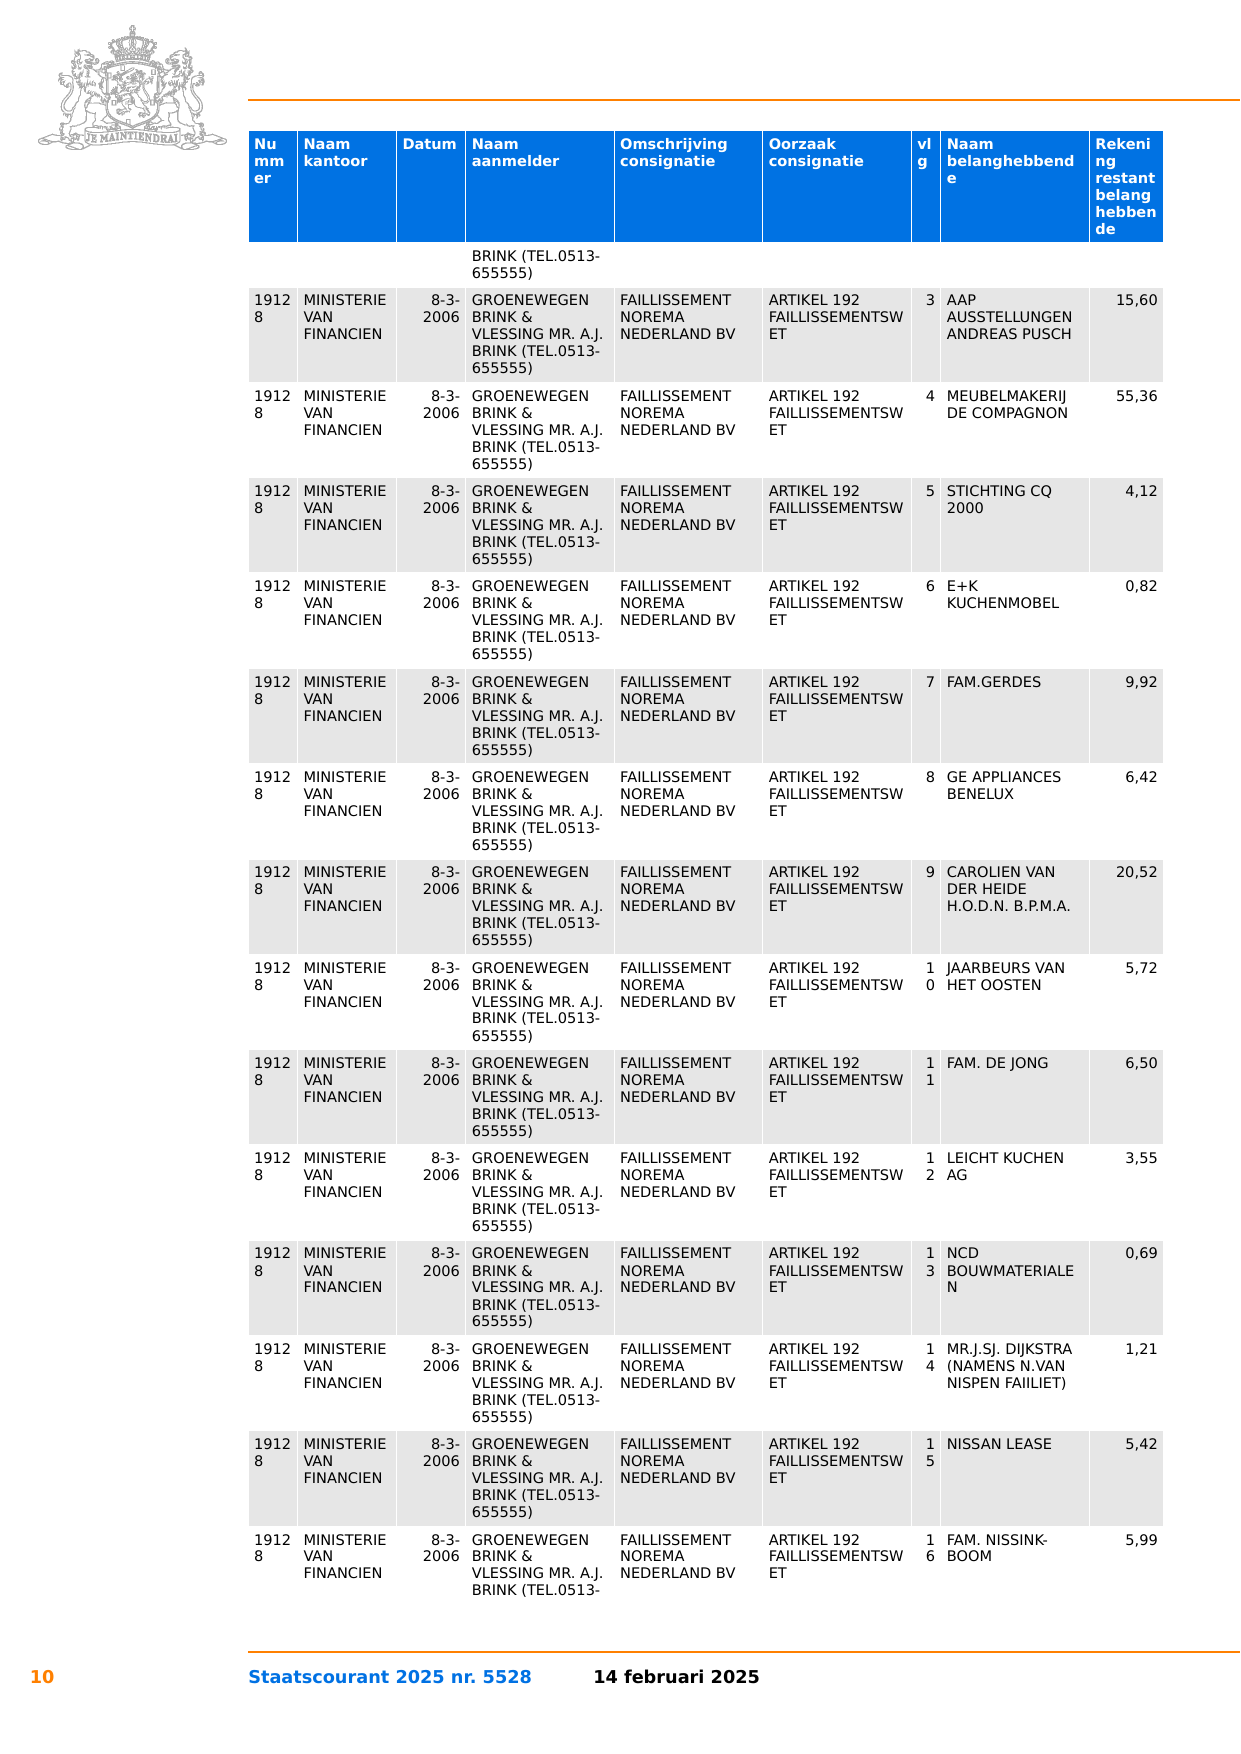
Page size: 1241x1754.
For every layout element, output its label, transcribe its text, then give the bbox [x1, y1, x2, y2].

table_cell BRINK (TEL.0513-655555) [466, 243, 614, 287]
table_cell 14 [912, 1336, 940, 1430]
table_header Omschrijving consignatie [615, 131, 762, 242]
table_cell 19128 [249, 955, 297, 1049]
table_cell FAM. DE JONG [941, 1050, 1089, 1144]
table_cell 8-3-2006 [397, 955, 465, 1049]
table_cell 16 [912, 1527, 940, 1604]
table_cell 8-3-2006 [397, 860, 465, 954]
table_cell GROENEWEGEN BRINK & VLESSING MR. A.J. BRINK (TEL.0513-655555) [466, 478, 614, 572]
table_cell 8-3-2006 [397, 1241, 465, 1335]
table_cell ARTIKEL 192 FAILLISSEMENTSWET [763, 764, 911, 858]
table_cell ARTIKEL 192 FAILLISSEMENTSWET [763, 1145, 911, 1240]
table_cell LEICHT KUCHEN AG [941, 1145, 1089, 1240]
table_cell 8-3-2006 [397, 288, 465, 382]
table_cell MINISTERIE VAN FINANCIEN [298, 955, 396, 1049]
table_cell 19128 [249, 1431, 297, 1526]
table_cell MINISTERIE VAN FINANCIEN [298, 288, 396, 382]
table_cell 8-3-2006 [397, 1050, 465, 1144]
table_cell 19128 [249, 764, 297, 858]
table_cell 20,52 [1090, 860, 1163, 954]
table_cell GROENEWEGEN BRINK & VLESSING MR. A.J. BRINK (TEL.0513-655555) [466, 1050, 614, 1144]
table_cell NISSAN LEASE [941, 1431, 1089, 1526]
table_cell ARTIKEL 192 FAILLISSEMENTSWET [763, 860, 911, 954]
table_cell 9,92 [1090, 669, 1163, 763]
table_cell ARTIKEL 192 FAILLISSEMENTSWET [763, 1431, 911, 1526]
table_cell FAILLISSEMENT NOREMA NEDERLAND BV [615, 1145, 762, 1240]
table_cell [1090, 243, 1163, 287]
table_cell FAILLISSEMENT NOREMA NEDERLAND BV [615, 1241, 762, 1335]
table_cell ARTIKEL 192 FAILLISSEMENTSWET [763, 288, 911, 382]
table_header Naam belanghebbende [941, 131, 1089, 242]
table_cell FAILLISSEMENT NOREMA NEDERLAND BV [615, 288, 762, 382]
table_cell GROENEWEGEN BRINK & VLESSING MR. A.J. BRINK (TEL.0513-655555) [466, 1145, 614, 1240]
table_cell 8-3-2006 [397, 383, 465, 477]
table_cell [912, 243, 940, 287]
table_cell MEUBELMAKERIJ DE COMPAGNON [941, 383, 1089, 477]
table_cell GROENEWEGEN BRINK & VLESSING MR. A.J. BRINK (TEL.0513-655555) [466, 1336, 614, 1430]
table_cell FAILLISSEMENT NOREMA NEDERLAND BV [615, 1336, 762, 1430]
table_cell 5,42 [1090, 1431, 1163, 1526]
table_cell 0,82 [1090, 574, 1163, 668]
table_cell GROENEWEGEN BRINK & VLESSING MR. A.J. BRINK (TEL.0513-655555) [466, 955, 614, 1049]
table_cell MR.J.SJ. DIJKSTRA (NAMENS N.VAN NISPEN FAIILIET) [941, 1336, 1089, 1430]
table_cell ARTIKEL 192 FAILLISSEMENTSWET [763, 1050, 911, 1144]
table_cell 19128 [249, 1527, 297, 1604]
table_cell 19128 [249, 574, 297, 668]
table_cell 19128 [249, 478, 297, 572]
table_cell FAM.GERDES [941, 669, 1089, 763]
table_cell 4 [912, 383, 940, 477]
table_cell 6,42 [1090, 764, 1163, 858]
table_cell [941, 243, 1089, 287]
table_cell 19128 [249, 288, 297, 382]
table_cell 5 [912, 478, 940, 572]
table_header Datum [397, 131, 465, 242]
table_cell GROENEWEGEN BRINK & VLESSING MR. A.J. BRINK (TEL.0513-655555) [466, 383, 614, 477]
table_cell 19128 [249, 669, 297, 763]
table_cell 1,21 [1090, 1336, 1163, 1430]
table_header Nummer [249, 131, 297, 242]
table_cell 8-3-2006 [397, 478, 465, 572]
table_cell 19128 [249, 1050, 297, 1144]
table_cell ARTIKEL 192 FAILLISSEMENTSWET [763, 669, 911, 763]
table_cell ARTIKEL 192 FAILLISSEMENTSWET [763, 1527, 911, 1604]
table_cell 8-3-2006 [397, 1336, 465, 1430]
table_cell 19128 [249, 1145, 297, 1240]
table_header Rekening restant belanghebbende [1090, 131, 1163, 242]
table_cell FAILLISSEMENT NOREMA NEDERLAND BV [615, 1431, 762, 1526]
table_cell [615, 243, 762, 287]
picture [38, 25, 227, 150]
table_cell 3 [912, 288, 940, 382]
table_cell ARTIKEL 192 FAILLISSEMENTSWET [763, 383, 911, 477]
table_cell GROENEWEGEN BRINK & VLESSING MR. A.J. BRINK (TEL.0513-655555) [466, 669, 614, 763]
table_cell MINISTERIE VAN FINANCIEN [298, 764, 396, 858]
table_cell ARTIKEL 192 FAILLISSEMENTSWET [763, 478, 911, 572]
table_cell E+K KUCHENMOBEL [941, 574, 1089, 668]
table_cell 13 [912, 1241, 940, 1335]
table_cell 8 [912, 764, 940, 858]
table_cell 8-3-2006 [397, 669, 465, 763]
table_cell GROENEWEGEN BRINK & VLESSING MR. A.J. BRINK (TEL.0513- [466, 1527, 614, 1604]
table_cell MINISTERIE VAN FINANCIEN [298, 1336, 396, 1430]
table_cell ARTIKEL 192 FAILLISSEMENTSWET [763, 1241, 911, 1335]
table_cell MINISTERIE VAN FINANCIEN [298, 383, 396, 477]
table_header Naam kantoor [298, 131, 396, 242]
table_header Naam aanmelder [466, 131, 614, 242]
table_cell GROENEWEGEN BRINK & VLESSING MR. A.J. BRINK (TEL.0513-655555) [466, 860, 614, 954]
table_cell 11 [912, 1050, 940, 1144]
table_cell MINISTERIE VAN FINANCIEN [298, 1527, 396, 1604]
table_cell FAILLISSEMENT NOREMA NEDERLAND BV [615, 1050, 762, 1144]
table_cell FAILLISSEMENT NOREMA NEDERLAND BV [615, 955, 762, 1049]
table_header vlg [912, 131, 940, 242]
table_cell FAILLISSEMENT NOREMA NEDERLAND BV [615, 1527, 762, 1604]
table_cell 8-3-2006 [397, 574, 465, 668]
table_cell ARTIKEL 192 FAILLISSEMENTSWET [763, 574, 911, 668]
table_cell GROENEWEGEN BRINK & VLESSING MR. A.J. BRINK (TEL.0513-655555) [466, 1241, 614, 1335]
table_cell ARTIKEL 192 FAILLISSEMENTSWET [763, 955, 911, 1049]
table_cell 3,55 [1090, 1145, 1163, 1240]
table_cell 12 [912, 1145, 940, 1240]
table_cell FAILLISSEMENT NOREMA NEDERLAND BV [615, 574, 762, 668]
table_cell MINISTERIE VAN FINANCIEN [298, 1241, 396, 1335]
table_cell MINISTERIE VAN FINANCIEN [298, 574, 396, 668]
table_cell FAILLISSEMENT NOREMA NEDERLAND BV [615, 764, 762, 858]
table_cell 8-3-2006 [397, 1145, 465, 1240]
table_cell 15 [912, 1431, 940, 1526]
table_cell FAM. NISSINK-BOOM [941, 1527, 1089, 1604]
table_cell 8-3-2006 [397, 1431, 465, 1526]
table_cell GROENEWEGEN BRINK & VLESSING MR. A.J. BRINK (TEL.0513-655555) [466, 1431, 614, 1526]
table_cell 4,12 [1090, 478, 1163, 572]
table_cell GROENEWEGEN BRINK & VLESSING MR. A.J. BRINK (TEL.0513-655555) [466, 288, 614, 382]
table_cell CAROLIEN VAN DER HEIDE H.O.D.N. B.P.M.A. [941, 860, 1089, 954]
table_cell 0,69 [1090, 1241, 1163, 1335]
table_cell 15,60 [1090, 288, 1163, 382]
table_cell [249, 243, 297, 287]
table_cell MINISTERIE VAN FINANCIEN [298, 669, 396, 763]
table_cell 10 [912, 955, 940, 1049]
table_cell JAARBEURS VAN HET OOSTEN [941, 955, 1089, 1049]
table_cell 19128 [249, 1241, 297, 1335]
table_cell [298, 243, 396, 287]
table_cell 19128 [249, 383, 297, 477]
table_cell AAP AUSSTELLUNGEN ANDREAS PUSCH [941, 288, 1089, 382]
table_cell 9 [912, 860, 940, 954]
table_cell [397, 243, 465, 287]
table_cell FAILLISSEMENT NOREMA NEDERLAND BV [615, 669, 762, 763]
table_cell 19128 [249, 1336, 297, 1430]
table_cell MINISTERIE VAN FINANCIEN [298, 1431, 396, 1526]
table_cell ARTIKEL 192 FAILLISSEMENTSWET [763, 1336, 911, 1430]
table_cell FAILLISSEMENT NOREMA NEDERLAND BV [615, 860, 762, 954]
table_cell 6 [912, 574, 940, 668]
table_cell GROENEWEGEN BRINK & VLESSING MR. A.J. BRINK (TEL.0513-655555) [466, 764, 614, 858]
table_cell 19128 [249, 860, 297, 954]
table_cell 8-3-2006 [397, 764, 465, 858]
table_cell 7 [912, 669, 940, 763]
table_cell MINISTERIE VAN FINANCIEN [298, 1050, 396, 1144]
table_cell [763, 243, 911, 287]
table_cell FAILLISSEMENT NOREMA NEDERLAND BV [615, 478, 762, 572]
table_cell STICHTING CQ 2000 [941, 478, 1089, 572]
table_cell 5,72 [1090, 955, 1163, 1049]
table_cell 5,99 [1090, 1527, 1163, 1604]
table_cell MINISTERIE VAN FINANCIEN [298, 478, 396, 572]
table_cell 55,36 [1090, 383, 1163, 477]
table_header Oorzaak consignatie [763, 131, 911, 242]
table_cell MINISTERIE VAN FINANCIEN [298, 1145, 396, 1240]
table_cell 8-3-2006 [397, 1527, 465, 1604]
table_cell MINISTERIE VAN FINANCIEN [298, 860, 396, 954]
table_cell GROENEWEGEN BRINK & VLESSING MR. A.J. BRINK (TEL.0513-655555) [466, 574, 614, 668]
table_cell FAILLISSEMENT NOREMA NEDERLAND BV [615, 383, 762, 477]
table_cell GE APPLIANCES BENELUX [941, 764, 1089, 858]
table_cell NCD BOUWMATERIALEN [941, 1241, 1089, 1335]
table_cell 6,50 [1090, 1050, 1163, 1144]
